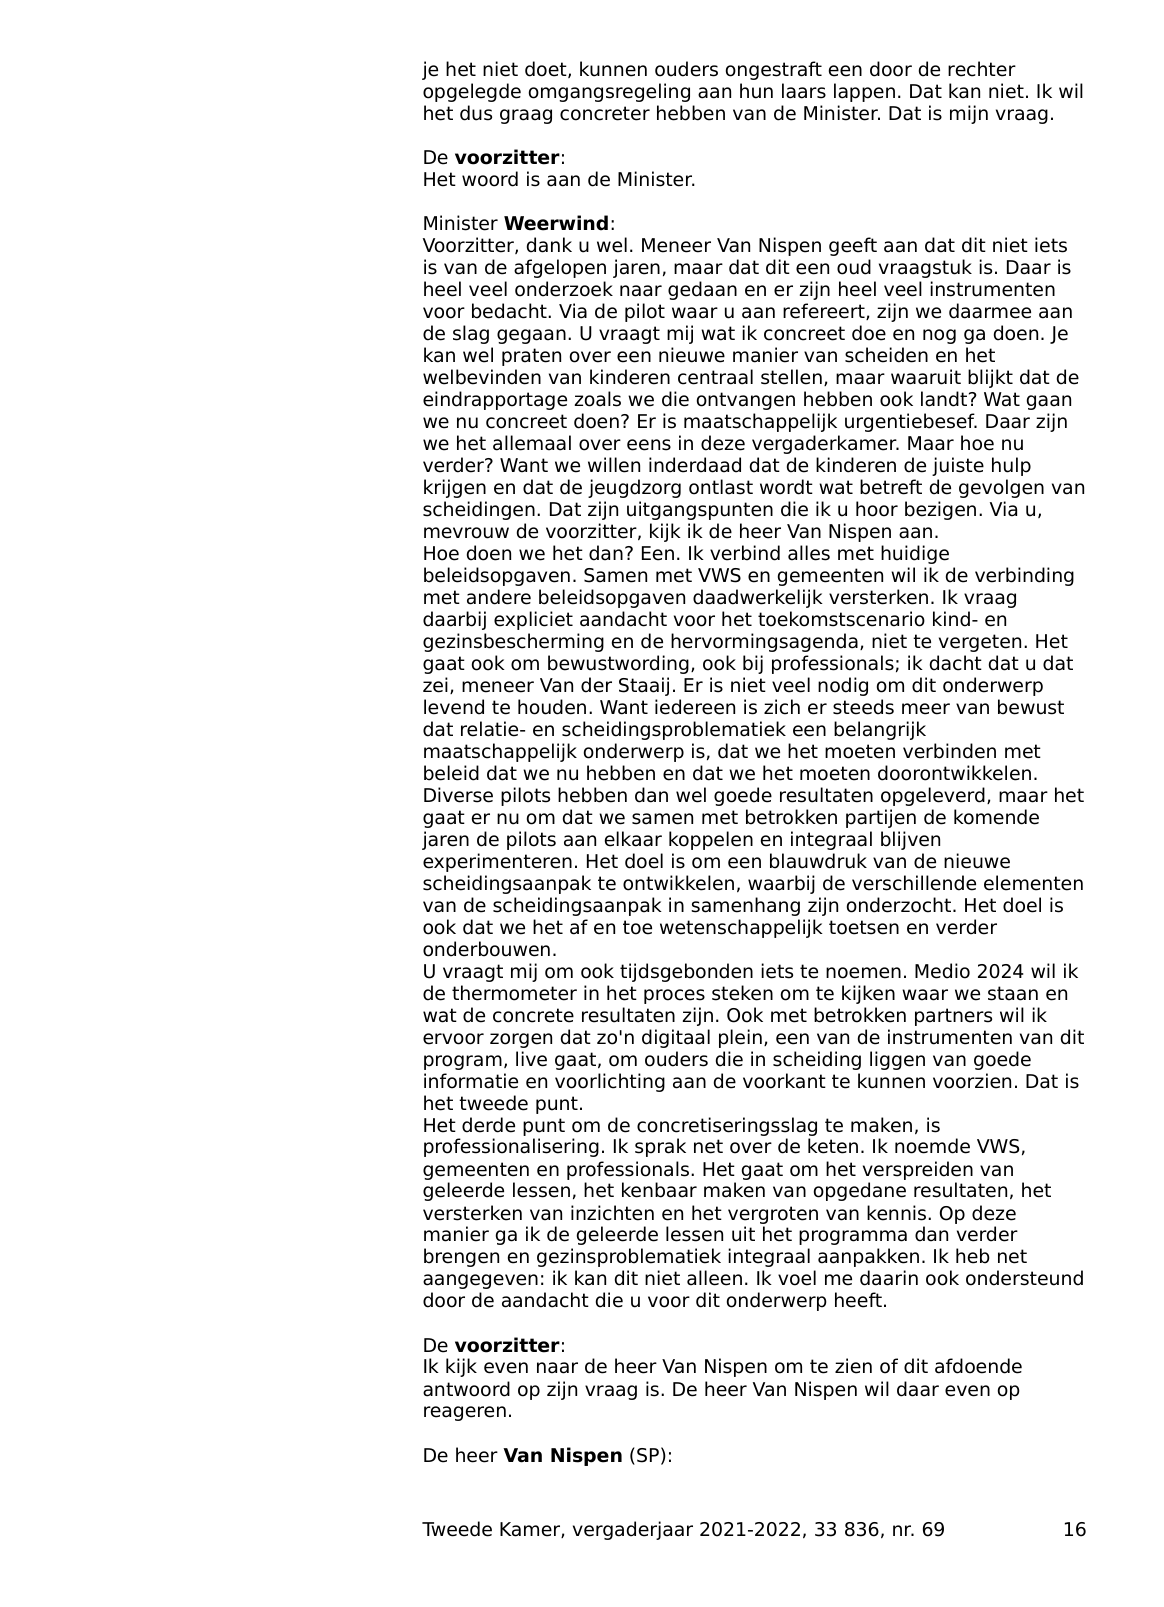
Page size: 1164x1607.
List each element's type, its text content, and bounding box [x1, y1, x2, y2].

text Hoe doen we het dan? Een. Ik verbind alles met huidige beleidsopgaven. Samen met VWS en gemeenten wil ik de verbinding met andere beleidsopgaven daadwerkelijk versterken. Ik vraag daarbij expliciet aandacht voor het toekomstscenario kind- en gezinsbescherming en de hervormingsagenda, niet te vergeten. Het gaat ook om bewustwording, ook bij professionals; ik dacht dat u dat zei, meneer Van der Staaij. Er is niet veel nodig om dit onderwerp levend te houden. Want iedereen is zich er steeds meer van bewust dat relatie- en scheidingsproblematiek een belangrijk maatschappelijk onderwerp is, dat we het moeten verbinden met beleid dat we nu hebben en dat we het moeten doorontwikkelen. [422, 543, 1087, 785]
text Diverse pilots hebben dan wel goede resultaten opgeleverd, maar het gaat er nu om dat we samen met betrokken partijen de komende jaren de pilots aan elkaar koppelen en integraal blijven experimenteren. Het doel is om een blauwdruk van de nieuwe scheidingsaanpak te ontwikkelen, waarbij de verschillende elementen van de scheidingsaanpak in samenhang zijn onderzocht. Het doel is ook dat we het af en toe wetenschappelijk toetsen en verder onderbouwen. [422, 785, 1087, 961]
text Ik kijk even naar de heer Van Nispen om te zien of dit afdoende antwoord op zijn vraag is. De heer Van Nispen wil daar even op reageren. [422, 1356, 1087, 1422]
text U vraagt mij om ook tijdsgebonden iets te noemen. Medio 2024 wil ik de thermometer in het proces steken om te kijken waar we staan en wat de concrete resultaten zijn. Ook met betrokken partners wil ik ervoor zorgen dat zo'n digitaal plein, een van de instrumenten van dit program, live gaat, om ouders die in scheiding liggen van goede informatie en voorlichting aan de voorkant te kunnen voorzien. Dat is het tweede punt. [422, 961, 1087, 1114]
text Het woord is aan de Minister. [422, 169, 1087, 191]
text De voorzitter: [422, 147, 1087, 169]
text De heer Van Nispen (SP): [422, 1444, 1087, 1467]
text Minister Weerwind: [422, 213, 1087, 235]
text je het niet doet, kunnen ouders ongestraft een door de rechter opgelegde omgangsregeling aan hun laars lappen. Dat kan niet. Ik wil het dus graag concreter hebben van de Minister. Dat is mijn vraag. [422, 59, 1087, 125]
text Voorzitter, dank u wel. Meneer Van Nispen geeft aan dat dit niet iets is van de afgelopen jaren, maar dat dit een oud vraagstuk is. Daar is heel veel onderzoek naar gedaan en er zijn heel veel instrumenten voor bedacht. Via de pilot waar u aan refereert, zijn we daarmee aan de slag gegaan. U vraagt mij wat ik concreet doe en nog ga doen. Je kan wel praten over een nieuwe manier van scheiden en het welbevinden van kinderen centraal stellen, maar waaruit blijkt dat de eindrapportage zoals we die ontvangen hebben ook landt? Wat gaan we nu concreet doen? Er is maatschappelijk urgentiebesef. Daar zijn we het allemaal over eens in deze vergaderkamer. Maar hoe nu verder? Want we willen inderdaad dat de kinderen de juiste hulp krijgen en dat de jeugdzorg ontlast wordt wat betreft de gevolgen van scheidingen. Dat zijn uitgangspunten die ik u hoor bezigen. Via u, mevrouw de voorzitter, kijk ik de heer Van Nispen aan. [422, 235, 1087, 543]
text Het derde punt om de concretiseringsslag te maken, is professionalisering. Ik sprak net over de keten. Ik noemde VWS, gemeenten en professionals. Het gaat om het verspreiden van geleerde lessen, het kenbaar maken van opgedane resultaten, het versterken van inzichten en het vergroten van kennis. Op deze manier ga ik de geleerde lessen uit het programma dan verder brengen en gezinsproblematiek integraal aanpakken. Ik heb net aangegeven: ik kan dit niet alleen. Ik voel me daarin ook ondersteund door de aandacht die u voor dit onderwerp heeft. [422, 1114, 1087, 1312]
text De voorzitter: [422, 1334, 1087, 1356]
